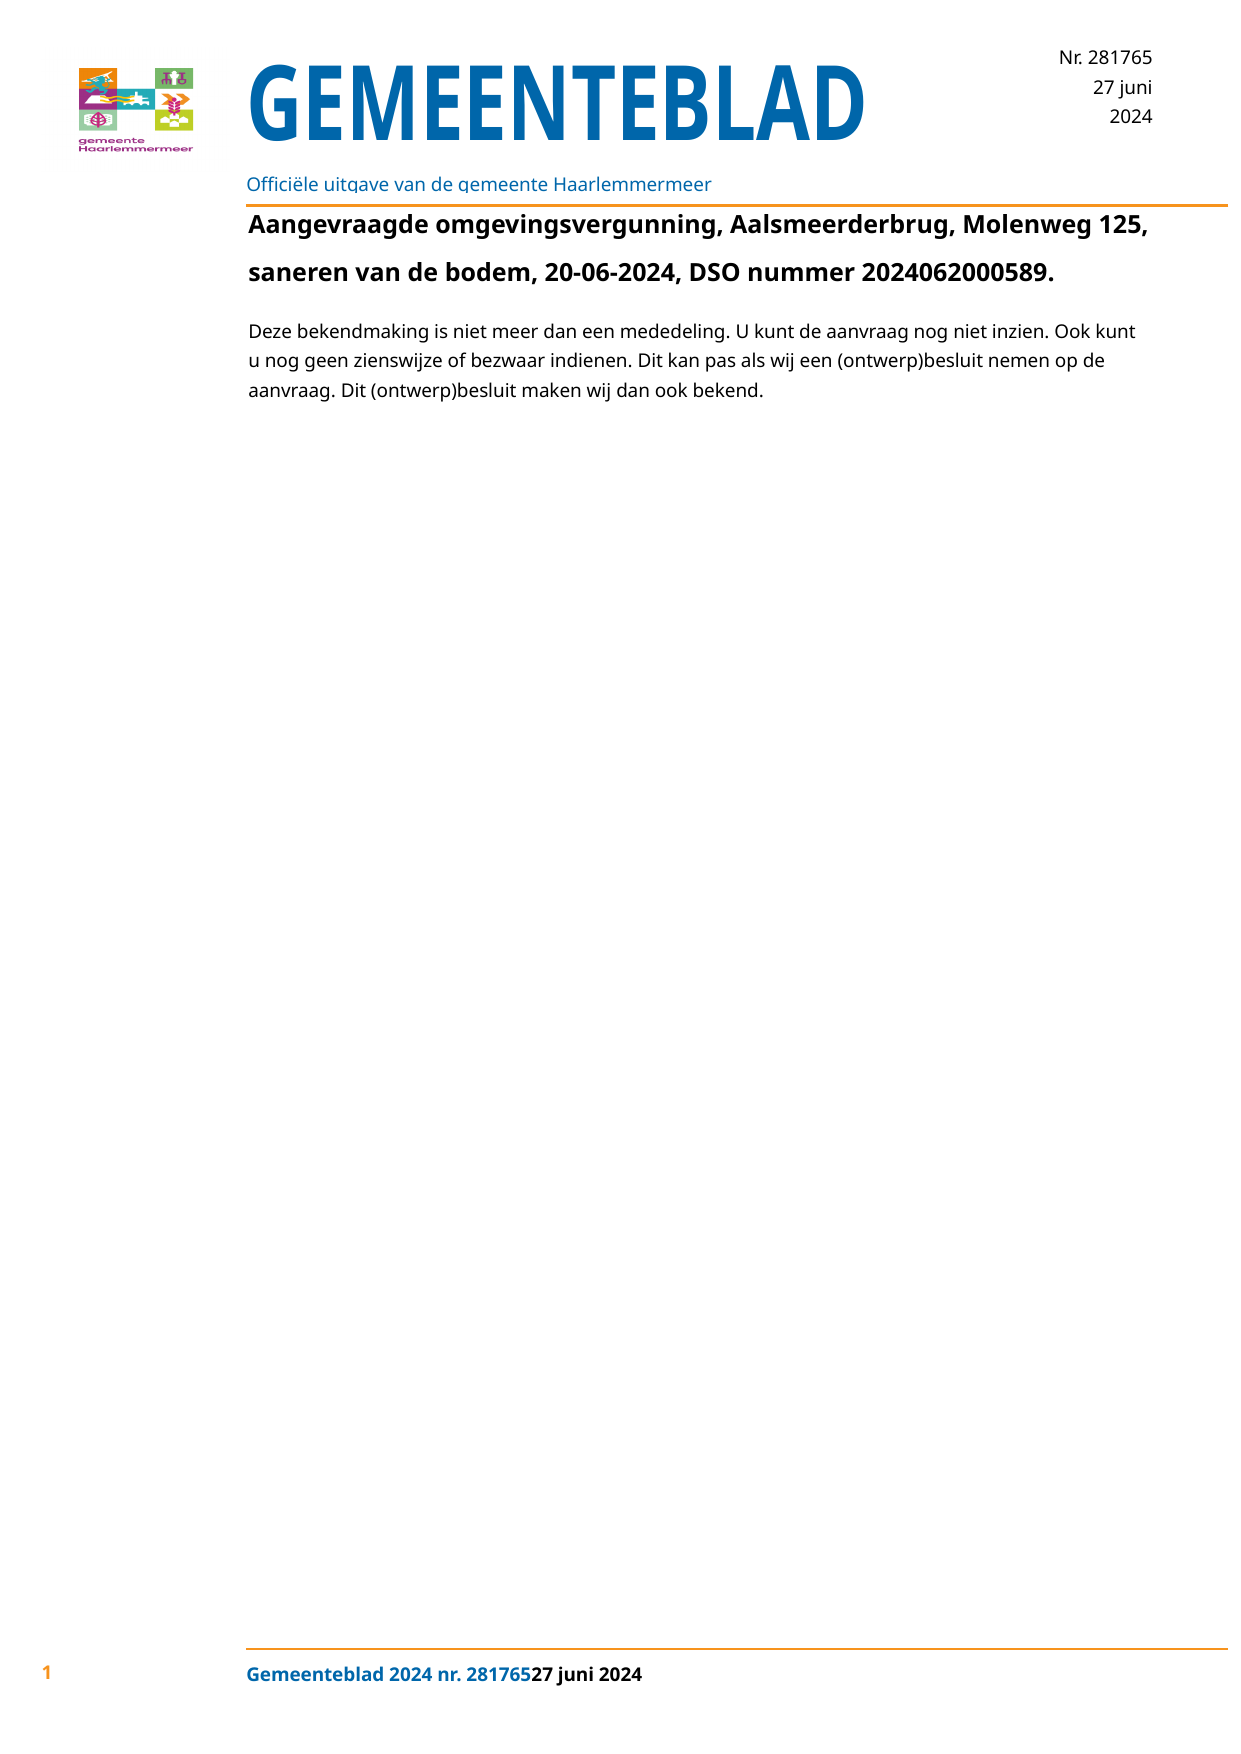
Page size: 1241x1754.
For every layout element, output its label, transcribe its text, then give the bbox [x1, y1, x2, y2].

text Deze bekendmaking is niet meer dan een mededeling. U kunt de aanvraag nog niet inzien. Ook kunt u nog geen zienswijze of bezwaar indienen. Dit kan pas als wij een (ontwerp)besluit nemen op de aanvraag. Dit (ontwerp)besluit maken wij dan ook bekend. [248, 318, 1152, 403]
picture [41, 47, 231, 172]
text Aangevraagde omgevingsvergunning, Aalsmeerderbrug, Molenweg 125, saneren van de bodem, 20-06-2024, DSO nummer 2024062000589. [248, 207, 1152, 288]
